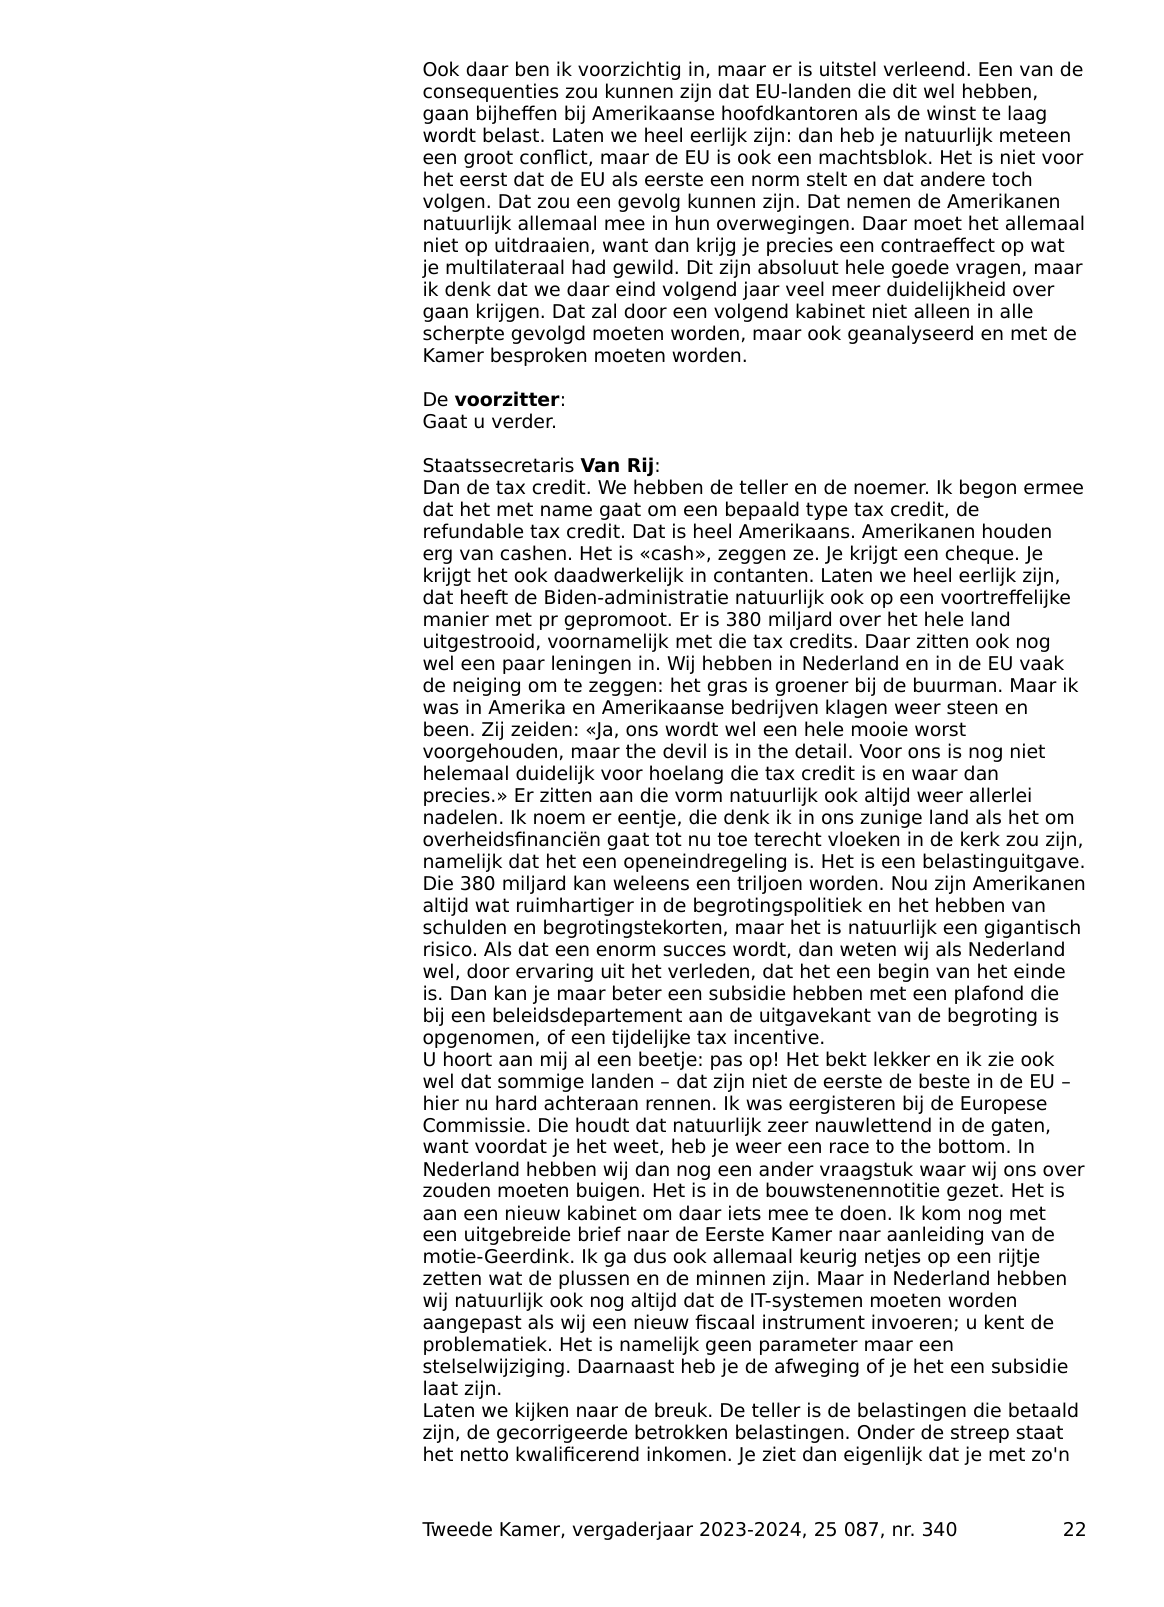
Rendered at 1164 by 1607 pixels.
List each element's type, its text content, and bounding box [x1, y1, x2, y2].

text Gaat u verder. [422, 411, 1087, 433]
text U hoort aan mij al een beetje: pas op! Het bekt lekker en ik zie ook wel dat sommige landen – dat zijn niet de eerste de beste in de EU – hier nu hard achteraan rennen. Ik was eergisteren bij de Europese Commissie. Die houdt dat natuurlijk zeer nauwlettend in de gaten, want voordat je het weet, heb je weer een race to the bottom. In Nederland hebben wij dan nog een ander vraagstuk waar wij ons over zouden moeten buigen. Het is in de bouwstenennotitie gezet. Het is aan een nieuw kabinet om daar iets mee te doen. Ik kom nog met een uitgebreide brief naar de Eerste Kamer naar aanleiding van de motie-Geerdink. Ik ga dus ook allemaal keurig netjes op een rijtje zetten wat de plussen en de minnen zijn. Maar in Nederland hebben wij natuurlijk ook nog altijd dat de IT-systemen moeten worden aangepast als wij een nieuw fiscaal instrument invoeren; u kent de problematiek. Het is namelijk geen parameter maar een stelselwijziging. Daarnaast heb je de afweging of je het een subsidie laat zijn. [422, 1048, 1087, 1400]
text Laten we kijken naar de breuk. De teller is de belastingen die betaald zijn, de gecorrigeerde betrokken belastingen. Onder de streep staat het netto kwalificerend inkomen. Je ziet dan eigenlijk dat je met zo'n [422, 1400, 1087, 1466]
text Ook daar ben ik voorzichtig in, maar er is uitstel verleend. Een van de consequenties zou kunnen zijn dat EU-landen die dit wel hebben, gaan bijheffen bij Amerikaanse hoofdkantoren als de winst te laag wordt belast. Laten we heel eerlijk zijn: dan heb je natuurlijk meteen een groot conflict, maar de EU is ook een machtsblok. Het is niet voor het eerst dat de EU als eerste een norm stelt en dat andere toch volgen. Dat zou een gevolg kunnen zijn. Dat nemen de Amerikanen natuurlijk allemaal mee in hun overwegingen. Daar moet het allemaal niet op uitdraaien, want dan krijg je precies een contraeffect op wat je multilateraal had gewild. Dit zijn absoluut hele goede vragen, maar ik denk dat we daar eind volgend jaar veel meer duidelijkheid over gaan krijgen. Dat zal door een volgend kabinet niet alleen in alle scherpte gevolgd moeten worden, maar ook geanalyseerd en met de Kamer besproken moeten worden. [422, 59, 1087, 367]
text De voorzitter: [422, 389, 1087, 411]
text Dan de tax credit. We hebben de teller en de noemer. Ik begon ermee dat het met name gaat om een bepaald type tax credit, de refundable tax credit. Dat is heel Amerikaans. Amerikanen houden erg van cashen. Het is «cash», zeggen ze. Je krijgt een cheque. Je krijgt het ook daadwerkelijk in contanten. Laten we heel eerlijk zijn, dat heeft de Biden-administratie natuurlijk ook op een voortreffelijke manier met pr gepromoot. Er is 380 miljard over het hele land uitgestrooid, voornamelijk met die tax credits. Daar zitten ook nog wel een paar leningen in. Wij hebben in Nederland en in de EU vaak de neiging om te zeggen: het gras is groener bij de buurman. Maar ik was in Amerika en Amerikaanse bedrijven klagen weer steen en been. Zij zeiden: «Ja, ons wordt wel een hele mooie worst voorgehouden, maar the devil is in the detail. Voor ons is nog niet helemaal duidelijk voor hoelang die tax credit is en waar dan precies.» Er zitten aan die vorm natuurlijk ook altijd weer allerlei nadelen. Ik noem er eentje, die denk ik in ons zunige land als het om overheidsfinanciën gaat tot nu toe terecht vloeken in de kerk zou zijn, namelijk dat het een openeindregeling is. Het is een belastinguitgave. Die 380 miljard kan weleens een triljoen worden. Nou zijn Amerikanen altijd wat ruimhartiger in de begrotingspolitiek en het hebben van schulden en begrotingstekorten, maar het is natuurlijk een gigantisch risico. Als dat een enorm succes wordt, dan weten wij als Nederland wel, door ervaring uit het verleden, dat het een begin van het einde is. Dan kan je maar beter een subsidie hebben met een plafond die bij een beleidsdepartement aan de uitgavekant van de begroting is opgenomen, of een tijdelijke tax incentive. [422, 477, 1087, 1048]
text Staatssecretaris Van Rij: [422, 455, 1087, 477]
